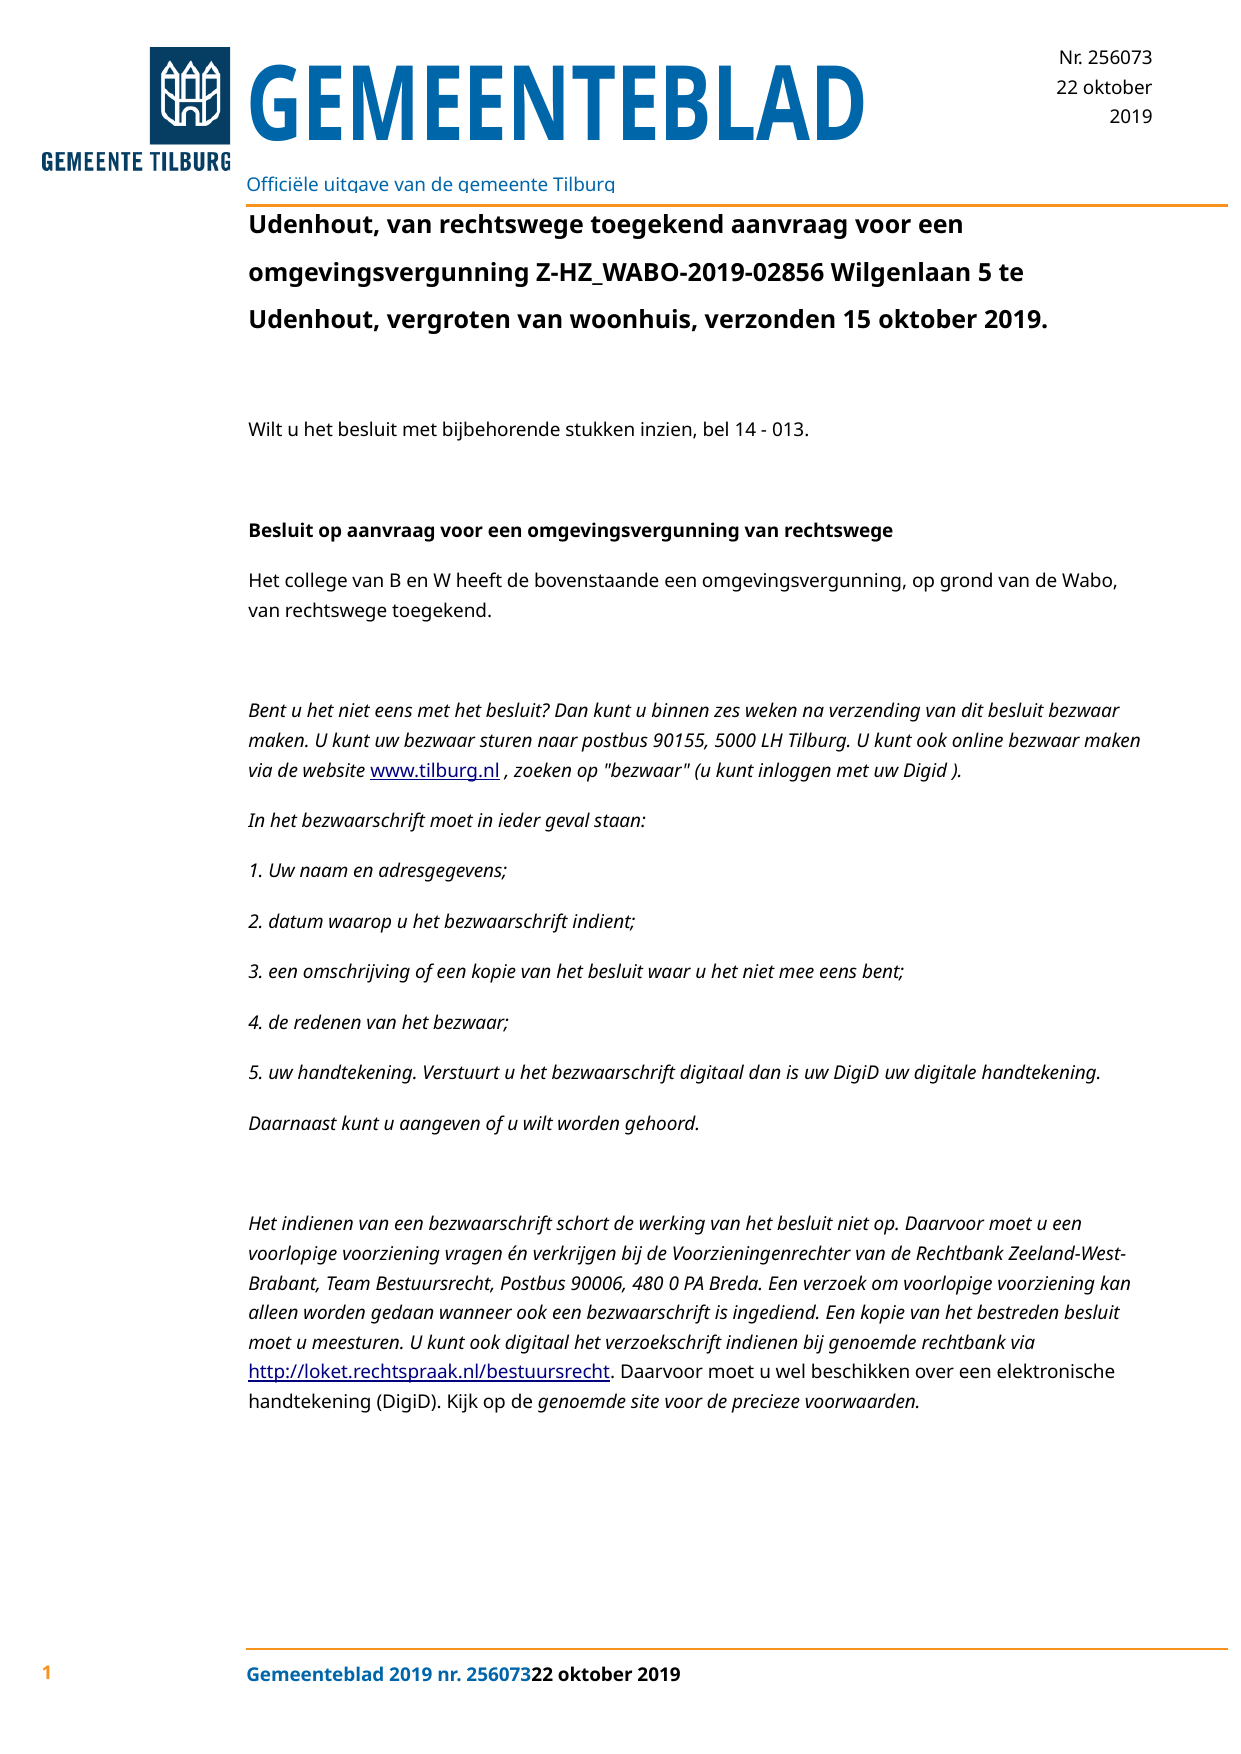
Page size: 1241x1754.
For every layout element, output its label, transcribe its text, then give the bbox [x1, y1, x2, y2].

text Daarnaast kunt u aangeven of u wilt worden gehoord. [248, 1110, 1152, 1135]
text 3. een omschrijving of een kopie van het besluit waar u het niet mee eens bent; [248, 958, 1152, 984]
text 1. Uw naam en adresgegevens; [248, 858, 1152, 883]
text Udenhout, van rechtswege toegekend aanvraag voor een omgevingsvergunning Z-HZ_WABO-2019-02856 Wilgenlaan 5 te Udenhout, vergroten van woonhuis, verzonden 15 oktober 2019. [248, 207, 1152, 336]
text Het indienen van een bezwaarschrift schort de werking van het besluit niet op. Daarvoor moet u een voorlopige voorziening vragen én verkrijgen bij de Voorzieningenrechter van de Rechtbank Zeeland-West-Brabant, Team Bestuursrecht, Postbus 90006, 480 0 PA Breda. Een verzoek om voorlopige voorziening kan alleen worden gedaan wanneer ook een bezwaarschrift is ingediend. Een kopie van het bestreden besluit moet u meesturen. U kunt ook digitaal het verzoekschrift indienen bij genoemde rechtbank via http://loket.rechtspraak.nl/bestuursrecht. Daarvoor moet u wel beschikken over een elektronische handtekening (DigiD). Kijk op de genoemde site voor de precieze voorwaarden. [248, 1211, 1152, 1414]
text Bent u het niet eens met het besluit? Dan kunt u binnen zes weken na verzending van dit besluit bezwaar maken. U kunt uw bezwaar sturen naar postbus 90155, 5000 LH Tilburg. U kunt ook online bezwaar maken via de website www.tilburg.nl , zoeken op "bezwaar" (u kunt inloggen met uw Digid ). [248, 698, 1152, 782]
text Besluit op aanvraag voor een omgevingsvergunning van rechtswege [248, 517, 1152, 542]
text Wilt u het besluit met bijbehorende stukken inzien, bel 14 - 013. [248, 416, 1152, 442]
text 2. datum waarop u het bezwaarschrift indient; [248, 908, 1152, 934]
text Het college van B en W heeft de bovenstaande een omgevingsvergunning, op grond van de Wabo, van rechtswege toegekend. [248, 567, 1152, 622]
text 5. uw handtekening. Verstuurt u het bezwaarschrift digitaal dan is uw DigiD uw digitale handtekening. [248, 1059, 1152, 1085]
text In het bezwaarschrift moet in ieder geval staan: [248, 807, 1152, 833]
text 4. de redenen van het bezwaar; [248, 1009, 1152, 1034]
picture [41, 47, 231, 172]
